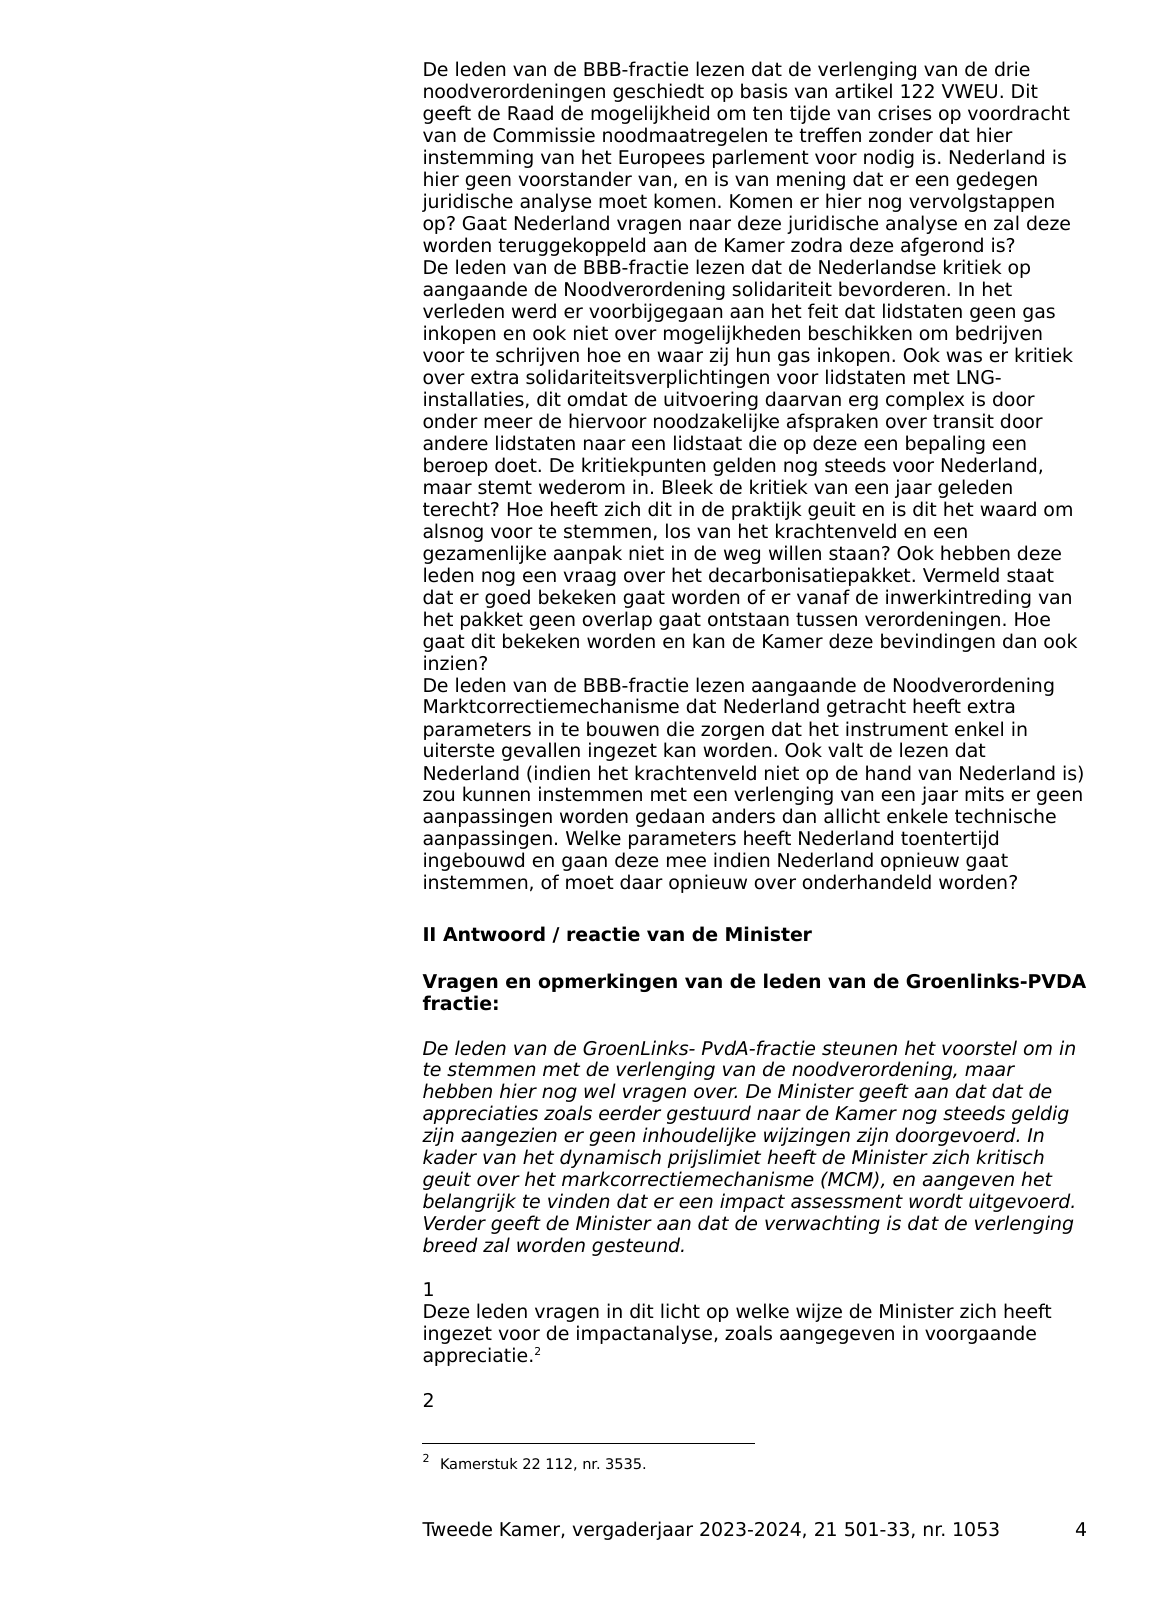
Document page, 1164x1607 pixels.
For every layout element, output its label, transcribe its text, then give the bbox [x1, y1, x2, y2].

text De leden van de BBB-fractie lezen aangaande de Noodverordening Marktcorrectiemechanisme dat Nederland getracht heeft extra parameters in te bouwen die zorgen dat het instrument enkel in uiterste gevallen ingezet kan worden. Ook valt de lezen dat Nederland (indien het krachtenveld niet op de hand van Nederland is) zou kunnen instemmen met een verlenging van een jaar mits er geen aanpassingen worden gedaan anders dan allicht enkele technische aanpassingen. Welke parameters heeft Nederland toentertijd ingebouwd en gaan deze mee indien Nederland opnieuw gaat instemmen, of moet daar opnieuw over onderhandeld worden? [422, 674, 1087, 894]
text De leden van de BBB-fractie lezen dat de verlenging van de drie noodverordeningen geschiedt op basis van artikel 122 VWEU. Dit geeft de Raad de mogelijkheid om ten tijde van crises op voordracht van de Commissie noodmaatregelen te treffen zonder dat hier instemming van het Europees parlement voor nodig is. Nederland is hier geen voorstander van, en is van mening dat er een gedegen juridische analyse moet komen. Komen er hier nog vervolgstappen op? Gaat Nederland vragen naar deze juridische analyse en zal deze worden teruggekoppeld aan de Kamer zodra deze afgerond is? [422, 59, 1087, 257]
text 2 [422, 1389, 1087, 1411]
text De leden van de BBB-fractie lezen dat de Nederlandse kritiek op aangaande de Noodverordening solidariteit bevorderen. In het verleden werd er voorbijgegaan aan het feit dat lidstaten geen gas inkopen en ook niet over mogelijkheden beschikken om bedrijven voor te schrijven hoe en waar zij hun gas inkopen. Ook was er kritiek over extra solidariteitsverplichtingen voor lidstaten met LNG-installaties, dit omdat de uitvoering daarvan erg complex is door onder meer de hiervoor noodzakelijke afspraken over transit door andere lidstaten naar een lidstaat die op deze een bepaling een beroep doet. De kritiekpunten gelden nog steeds voor Nederland, maar stemt wederom in. Bleek de kritiek van een jaar geleden terecht? Hoe heeft zich dit in de praktijk geuit en is dit het waard om alsnog voor te stemmen, los van het krachtenveld en een gezamenlijke aanpak niet in de weg willen staan? Ook hebben deze leden nog een vraag over het decarbonisatiepakket. Vermeld staat dat er goed bekeken gaat worden of er vanaf de inwerkintreding van het pakket geen overlap gaat ontstaan tussen verordeningen. Hoe gaat dit bekeken worden en kan de Kamer deze bevindingen dan ook inzien? [422, 257, 1087, 674]
text 1 [422, 1279, 1087, 1301]
text Deze leden vragen in dit licht op welke wijze de Minister zich heeft ingezet voor de impactanalyse, zoals aangegeven in voorgaande appreciatie. [422, 1301, 1087, 1367]
text Kamerstuk 22 112, nr. 3535. [422, 1452, 1087, 1474]
text De leden van de GroenLinks- PvdA-fractie steunen het voorstel om in te stemmen met de verlenging van de noodverordening, maar hebben hier nog wel vragen over. De Minister geeft aan dat dat de appreciaties zoals eerder gestuurd naar de Kamer nog steeds geldig zijn aangezien er geen inhoudelijke wijzingen zijn doorgevoerd. In kader van het dynamisch prijslimiet heeft de Minister zich kritisch geuit over het markcorrectiemechanisme (MCM), en aangeven het belangrijk te vinden dat er een impact assessment wordt uitgevoerd. Verder geeft de Minister aan dat de verwachting is dat de verlenging breed zal worden gesteund. [422, 1037, 1087, 1257]
subtitle Vragen en opmerkingen van de leden van de Groenlinks-PVDA fractie: [422, 971, 1087, 1015]
subtitle II Antwoord / reactie van de Minister [422, 924, 1087, 946]
